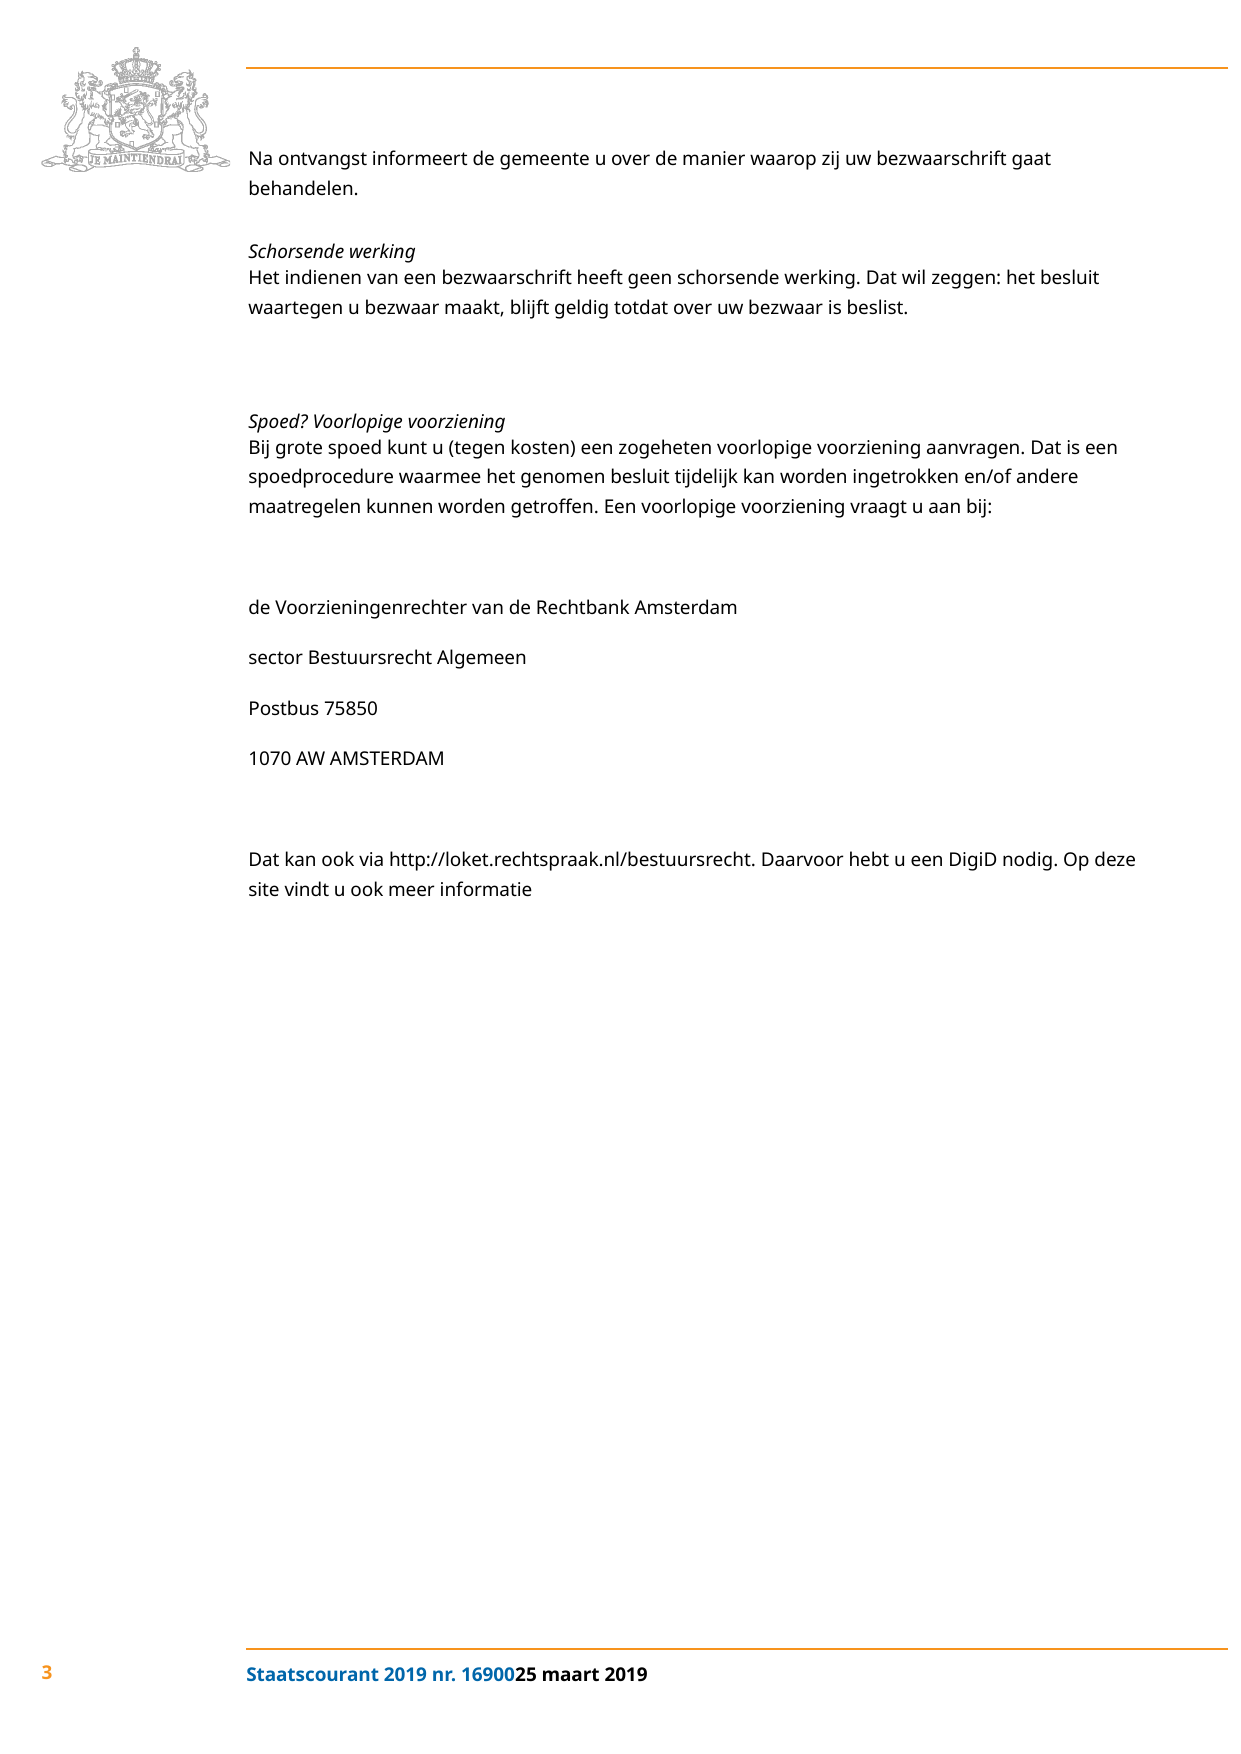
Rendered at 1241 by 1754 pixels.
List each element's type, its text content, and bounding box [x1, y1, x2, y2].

text Spoed? Voorlopige voorziening [248, 408, 1152, 434]
text Bij grote spoed kunt u (tegen kosten) een zogeheten voorlopige voorziening aanvragen. Dat is een spoedprocedure waarmee het genomen besluit tijdelijk kan worden ingetrokken en/of andere maatregelen kunnen worden getroffen. Een voorlopige voorziening vraagt u aan bij: [248, 434, 1152, 519]
text Het indienen van een bezwaarschrift heeft geen schorsende werking. Dat wil zeggen: het besluit waartegen u bezwaar maakt, blijft geldig totdat over uw bezwaar is beslist. [248, 264, 1152, 320]
text Dat kan ook via http://loket.rechtspraak.nl/bestuursrecht. Daarvoor hebt u een DigiD nodig. Op deze site vindt u ook meer informatie [248, 846, 1152, 902]
text de Voorzieningenrechter van de Rechtbank Amsterdam [248, 594, 1152, 620]
text Postbus 75850 [248, 695, 1152, 721]
text sector Bestuursrecht Algemeen [248, 644, 1152, 670]
text Na ontvangst informeert de gemeente u over de manier waarop zij uw bezwaarschrift gaat behandelen. [248, 145, 1152, 201]
text Schorsende werking [248, 239, 1152, 264]
text 1070 AW AMSTERDAM [248, 745, 1152, 771]
picture [41, 47, 231, 172]
